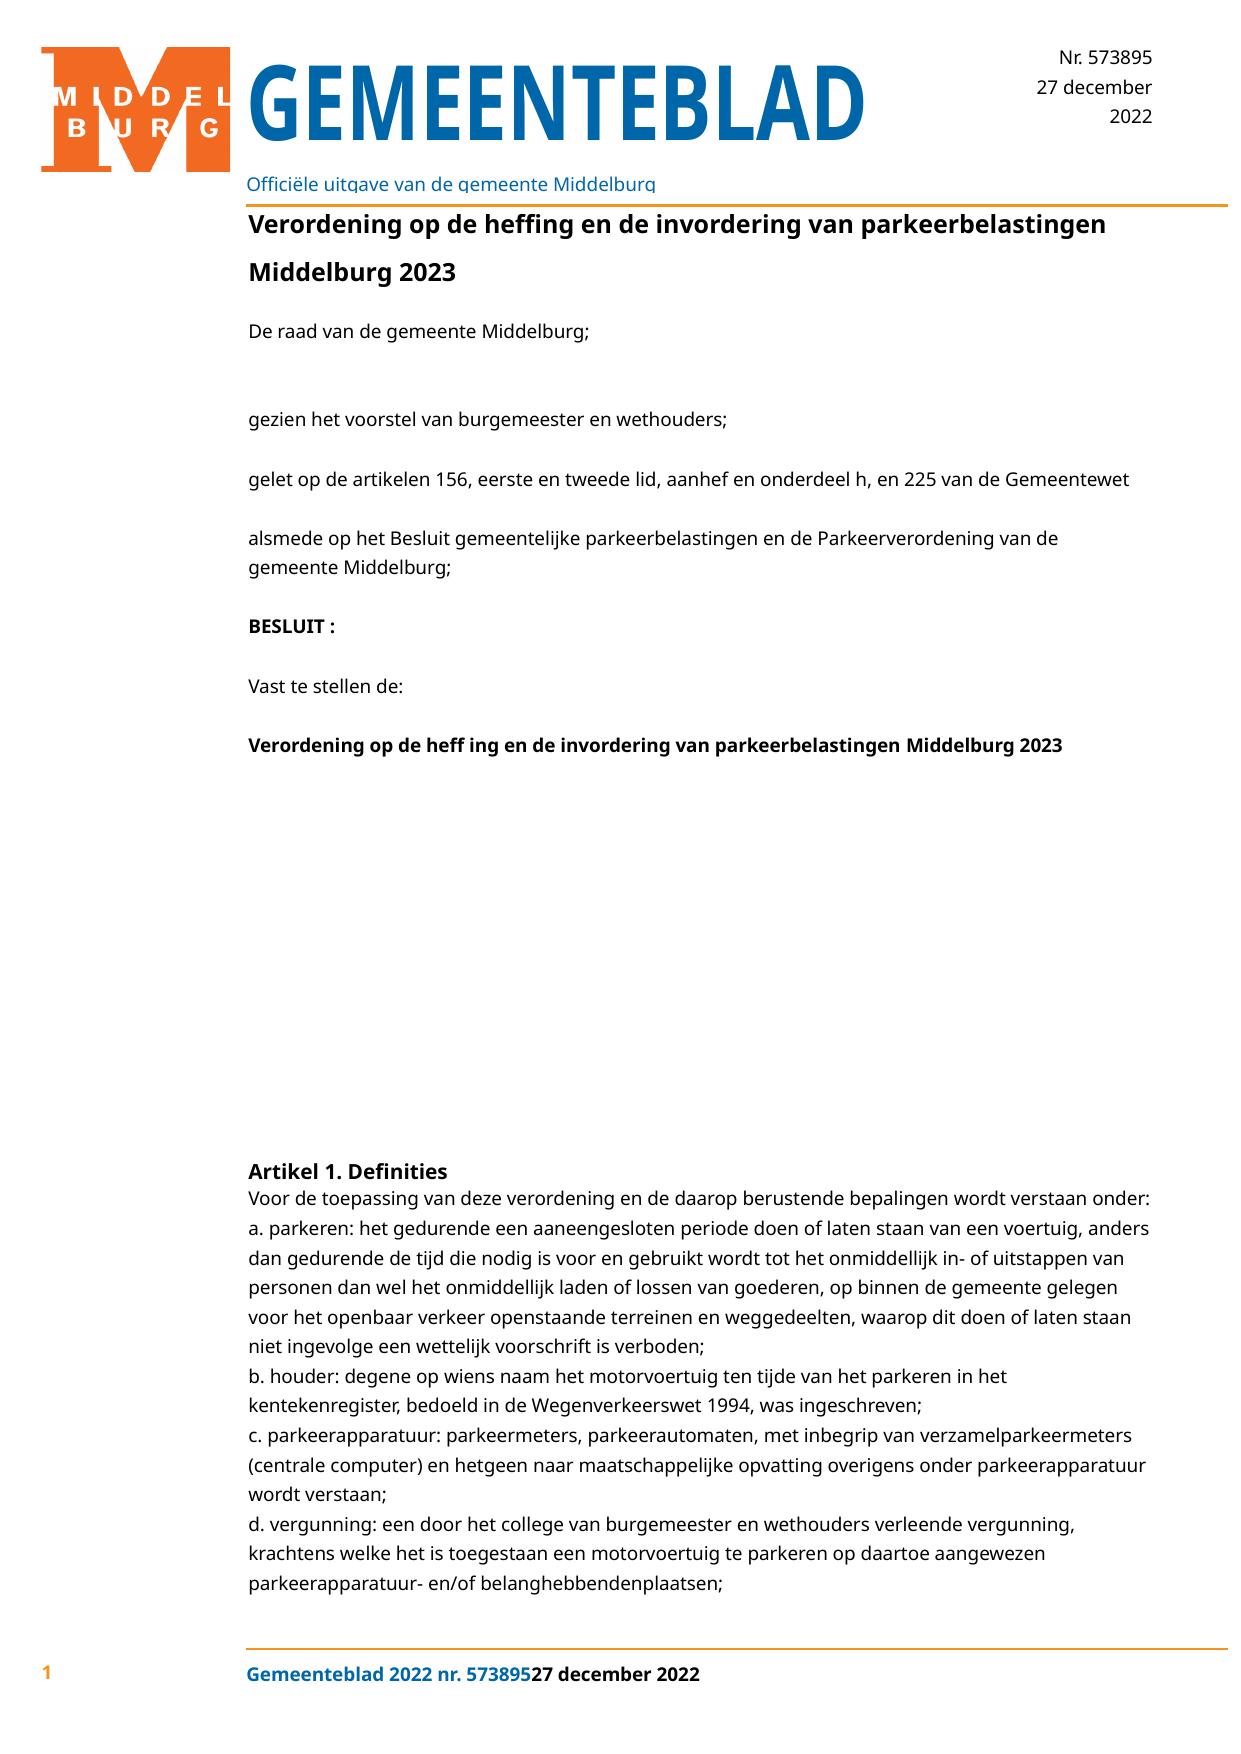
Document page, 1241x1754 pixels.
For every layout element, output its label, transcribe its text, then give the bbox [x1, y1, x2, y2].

text De raad van de gemeente Middelburg; [248, 318, 1152, 344]
text d. vergunning: een door het college van burgemeester en wethouders verleende vergunning, krachtens welke het is toegestaan een motorvoertuig te parkeren op daartoe aangewezen parkeerapparatuur- en/of belanghebbendenplaatsen; [248, 1511, 1152, 1596]
text a. parkeren: het gedurende een aaneengesloten periode doen of laten staan van een voertuig, anders dan gedurende de tijd die nodig is voor en gebruikt wordt tot het onmiddellijk in- of uitstappen van personen dan wel het onmiddellijk laden of lossen van goederen, op binnen de gemeente gelegen voor het openbaar verkeer openstaande terreinen en weggedeelten, waarop dit doen of laten staan niet ingevolge een wettelijk voorschrift is verboden; [248, 1215, 1152, 1359]
text Verordening op de heff ing en de invordering van parkeerbelastingen Middelburg 2023 [248, 732, 1152, 758]
picture [41, 47, 231, 172]
text BESLUIT : [248, 614, 1152, 639]
text c. parkeerapparatuur: parkeermeters, parkeerautomaten, met inbegrip van verzamelparkeermeters (centrale computer) en hetgeen naar maatschappelijke opvatting overigens onder parkeerapparatuur wordt verstaan; [248, 1422, 1152, 1507]
text gezien het voorstel van burgemeester en wethouders; [248, 407, 1152, 432]
text gelet op de artikelen 156, eerste en tweede lid, aanhef en onderdeel h, en 225 van de Gemeentewet [248, 466, 1152, 492]
text alsmede op het Besluit gemeentelijke parkeerbelastingen en de Parkeerverordening van de gemeente Middelburg; [248, 525, 1152, 580]
text Verordening op de heffing en de invordering van parkeerbelastingen Middelburg 2023 [248, 207, 1152, 288]
text b. houder: degene op wiens naam het motorvoertuig ten tijde van het parkeren in het kentekenregister, bedoeld in de Wegenverkeerswet 1994, was ingeschreven; [248, 1363, 1152, 1418]
text Vast te stellen de: [248, 673, 1152, 699]
text Artikel 1. Definities [248, 1157, 1152, 1186]
text Voor de toepassing van deze verordening en de daarop berustende bepalingen wordt verstaan onder: [248, 1186, 1152, 1211]
